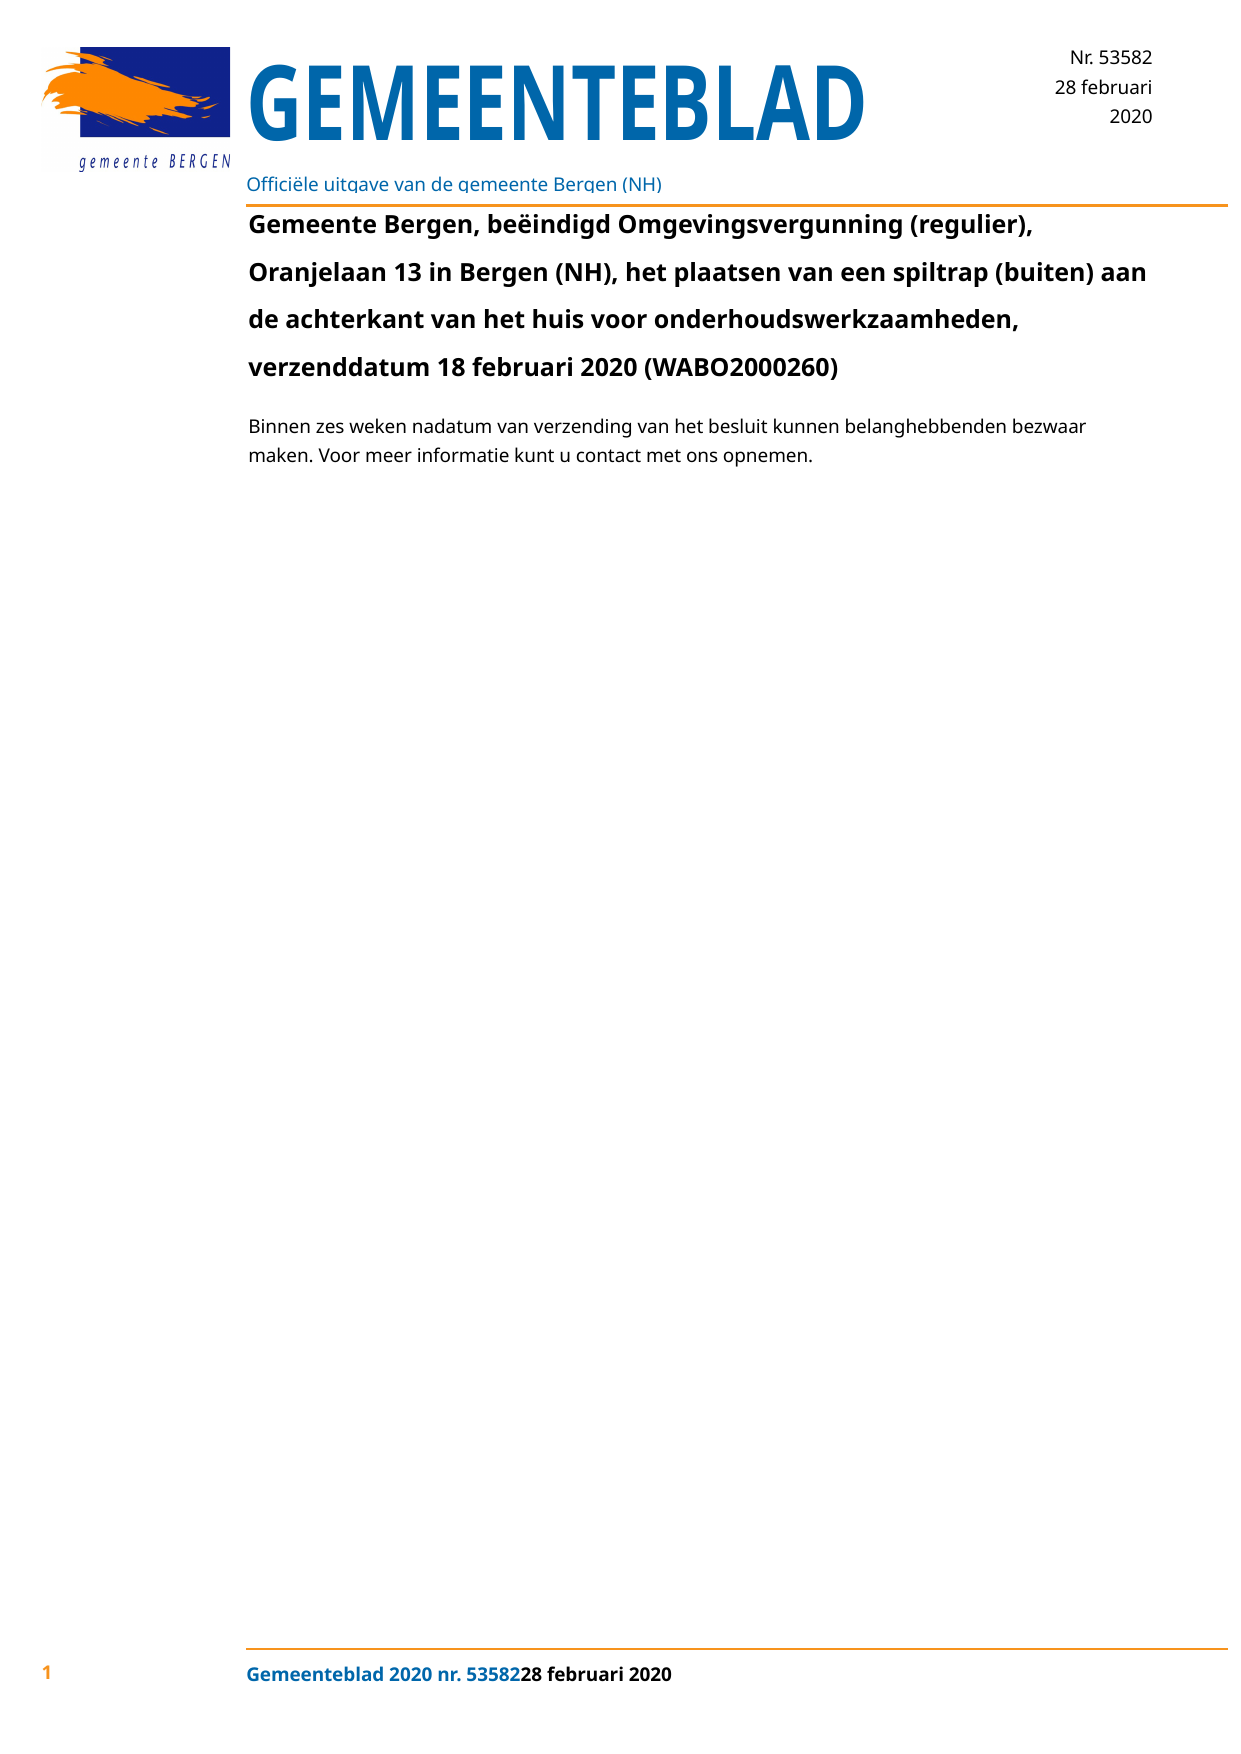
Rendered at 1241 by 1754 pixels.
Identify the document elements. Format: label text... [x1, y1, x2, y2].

text Binnen zes weken nadatum van verzending van het besluit kunnen belanghebbenden bezwaar maken. Voor meer informatie kunt u contact met ons opnemen. [248, 413, 1152, 468]
text Gemeente Bergen, beëindigd Omgevingsvergunning (regulier), Oranjelaan 13 in Bergen (NH), het plaatsen van een spiltrap (buiten) aan de achterkant van het huis voor onderhoudswerkzaamheden, verzenddatum 18 februari 2020 (WABO2000260) [248, 207, 1152, 384]
picture [41, 47, 231, 172]
